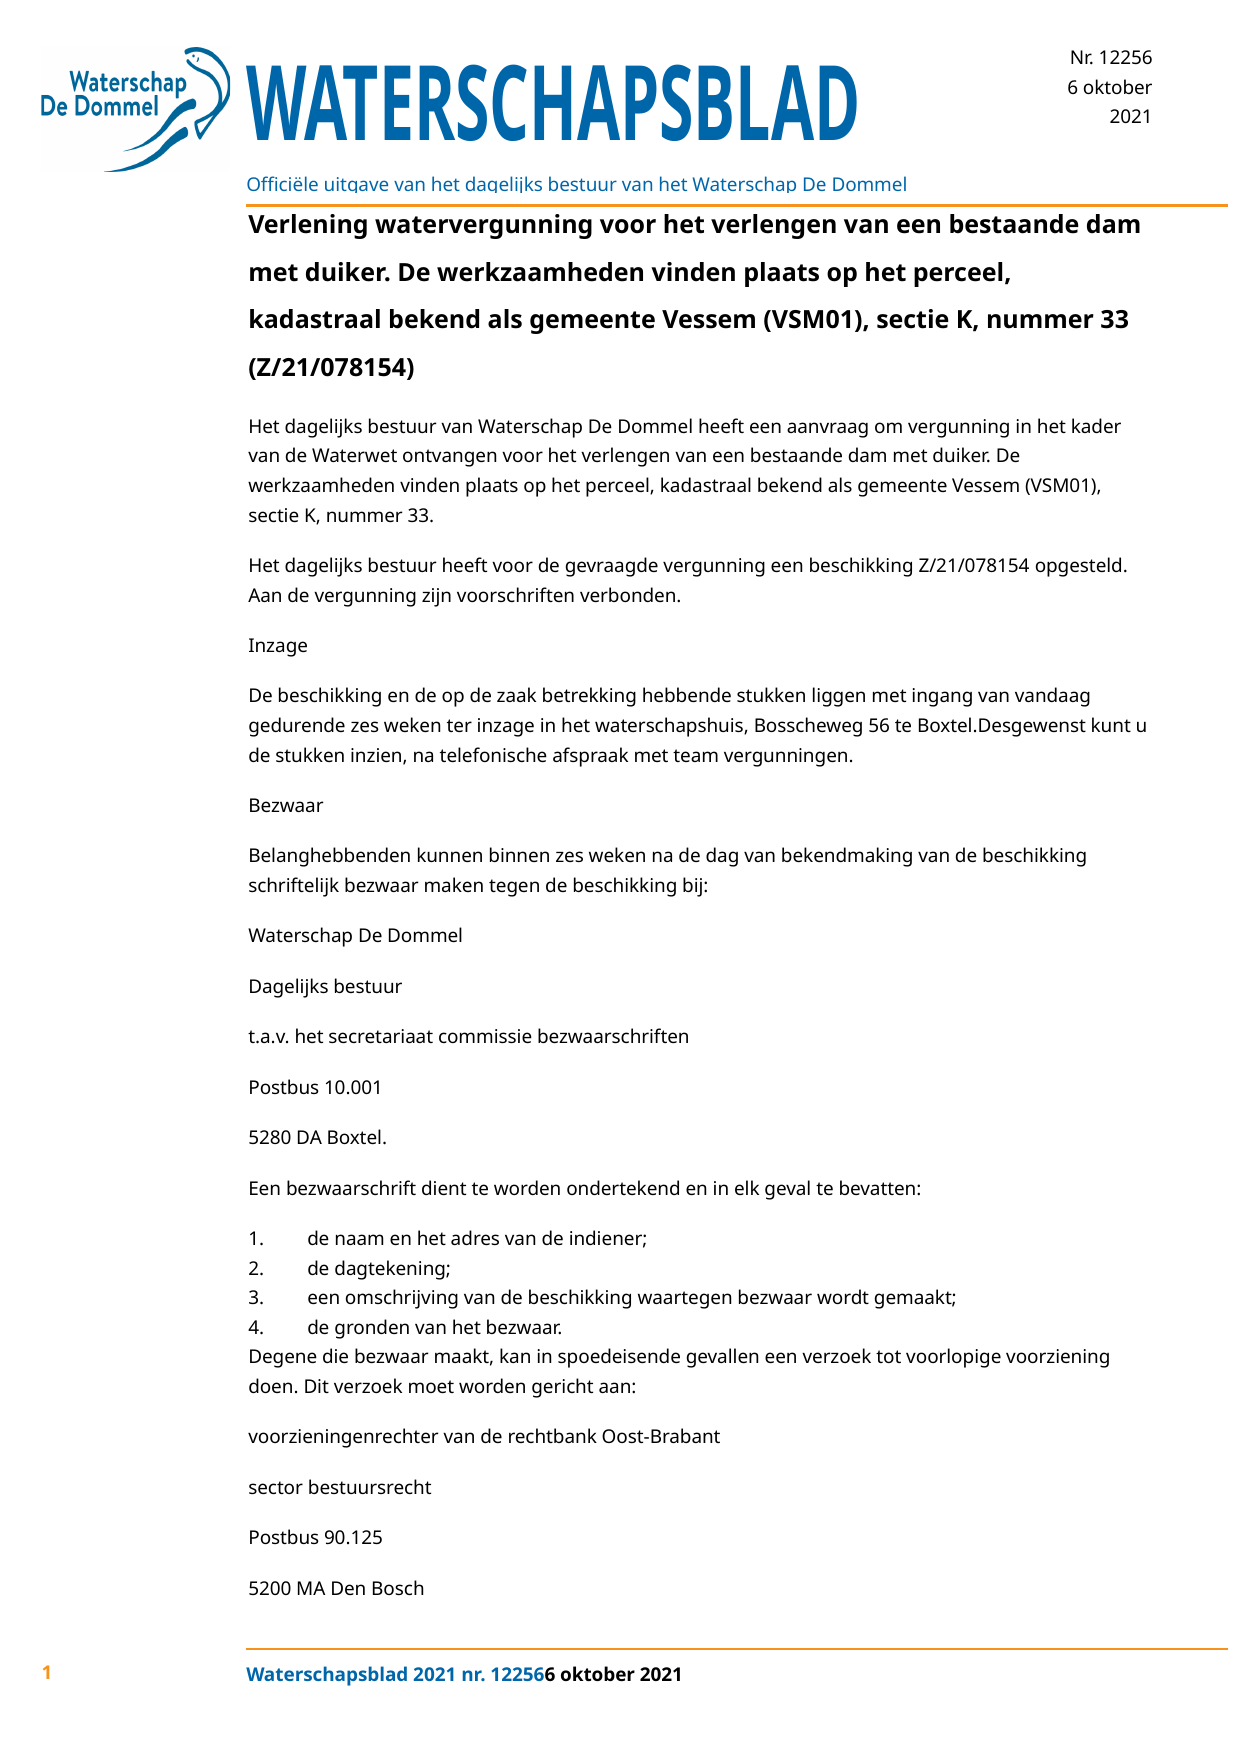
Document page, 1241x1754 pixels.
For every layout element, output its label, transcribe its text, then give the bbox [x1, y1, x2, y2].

text Het dagelijks bestuur van Waterschap De Dommel heeft een aanvraag om vergunning in het kader van de Waterwet ontvangen voor het verlengen van een bestaande dam met duiker. De werkzaamheden vinden plaats op het perceel, kadastraal bekend als gemeente Vessem (VSM01), sectie K, nummer 33. [248, 413, 1152, 528]
text Waterschap De Dommel [248, 923, 1152, 948]
text voorzieningenrechter van de rechtbank Oost-Brabant [248, 1423, 1152, 1449]
text Postbus 10.001 [248, 1074, 1152, 1100]
text De beschikking en de op de zaak betrekking hebbende stukken liggen met ingang van vandaag gedurende zes weken ter inzage in het waterschapshuis, Bosscheweg 56 te Boxtel.Desgewenst kunt u de stukken inzien, na telefonische afspraak met team vergunningen. [248, 683, 1152, 768]
picture [41, 47, 231, 172]
text 5280 DA Boxtel. [248, 1124, 1152, 1150]
text Dagelijks bestuur [248, 973, 1152, 999]
text Een bezwaarschrift dient te worden ondertekend en in elk geval te bevatten: [248, 1175, 1152, 1201]
text Verlening watervergunning voor het verlengen van een bestaande dam met duiker. De werkzaamheden vinden plaats op het perceel, kadastraal bekend als gemeente Vessem (VSM01), sectie K, nummer 33 (Z/21/078154) [248, 207, 1152, 384]
list een omschrijving van de beschikking waartegen bezwaar wordt gemaakt; [248, 1284, 1152, 1310]
text Het dagelijks bestuur heeft voor de gevraagde vergunning een beschikking Z/21/078154 opgesteld. Aan de vergunning zijn voorschriften verbonden. [248, 552, 1152, 608]
list de dagtekening; [248, 1255, 1152, 1281]
text Postbus 90.125 [248, 1524, 1152, 1550]
text Bezwaar [248, 792, 1152, 818]
text t.a.v. het secretariaat commissie bezwaarschriften [248, 1023, 1152, 1049]
picture [198, 118, 210, 131]
text Inzage [248, 632, 1152, 658]
text 5200 MA Den Bosch [248, 1575, 1152, 1601]
text Belanghebbenden kunnen binnen zes weken na de dag van bekendmaking van de beschikking schriftelijk bezwaar maken tegen de beschikking bij: [248, 843, 1152, 898]
list de naam en het adres van de indiener; [248, 1225, 1152, 1251]
text Degene die bezwaar maakt, kan in spoedeisende gevallen een verzoek tot voorlopige voorziening doen. Dit verzoek moet worden gericht aan: [248, 1343, 1152, 1399]
picture [204, 47, 231, 76]
text sector bestuursrecht [248, 1474, 1152, 1500]
picture [45, 99, 51, 111]
list de gronden van het bezwaar. [248, 1314, 1152, 1340]
